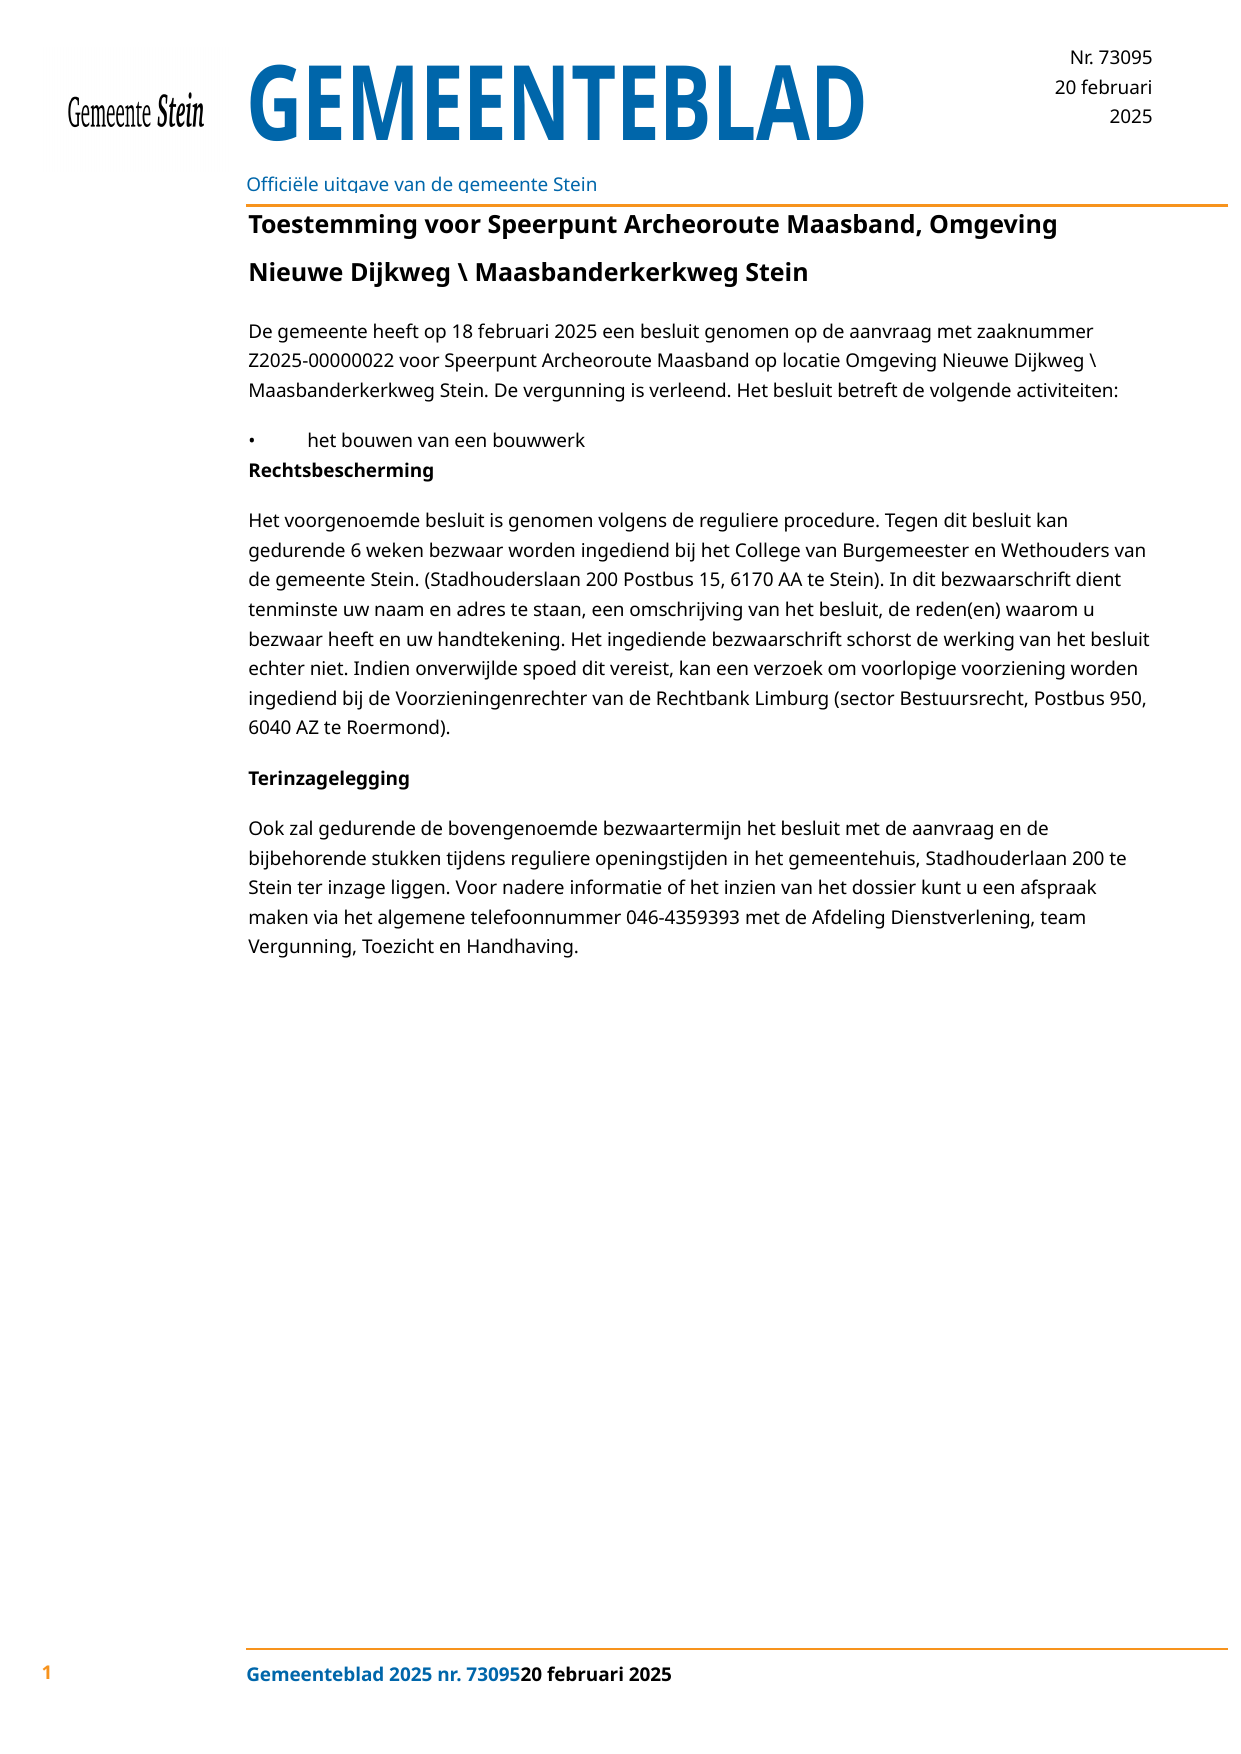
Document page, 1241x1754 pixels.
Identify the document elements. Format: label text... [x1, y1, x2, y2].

text Terinzagelegging [248, 765, 1152, 791]
text De gemeente heeft op 18 februari 2025 een besluit genomen op de aanvraag met zaaknummer Z2025-00000022 voor Speerpunt Archeoroute Maasband op locatie Omgeving Nieuwe Dijkweg \ Maasbanderkerkweg Stein. De vergunning is verleend. Het besluit betreft de volgende activiteiten: [248, 318, 1152, 403]
text Ook zal gedurende de bovengenoemde bezwaartermijn het besluit met de aanvraag en de bijbehorende stukken tijdens reguliere openingstijden in het gemeentehuis, Stadhouderlaan 200 te Stein ter inzage liggen. Voor nadere informatie of het inzien van het dossier kunt u een afspraak maken via het algemene telefoonnummer 046-4359393 met de Afdeling Dienstverlening, team Vergunning, Toezicht en Handhaving. [248, 815, 1152, 959]
picture [41, 47, 231, 172]
text Rechtsbescherming [248, 457, 1152, 483]
text Toestemming voor Speerpunt Archeoroute Maasband, Omgeving Nieuwe Dijkweg \ Maasbanderkerkweg Stein [248, 207, 1152, 288]
text Het voorgenoemde besluit is genomen volgens de reguliere procedure. Tegen dit besluit kan gedurende 6 weken bezwaar worden ingediend bij het College van Burgemeester en Wethouders van de gemeente Stein. (Stadhouderslaan 200 Postbus 15, 6170 AA te Stein). In dit bezwaarschrift dient tenminste uw naam en adres te staan, een omschrijving van het besluit, de reden(en) waarom u bezwaar heeft en uw handtekening. Het ingediende bezwaarschrift schorst de werking van het besluit echter niet. Indien onverwijlde spoed dit vereist, kan een verzoek om voorlopige voorziening worden ingediend bij de Voorzieningenrechter van de Rechtbank Limburg (sector Bestuursrecht, Postbus 950, 6040 AZ te Roermond). [248, 507, 1152, 740]
list het bouwen van een bouwwerk [248, 427, 1152, 453]
